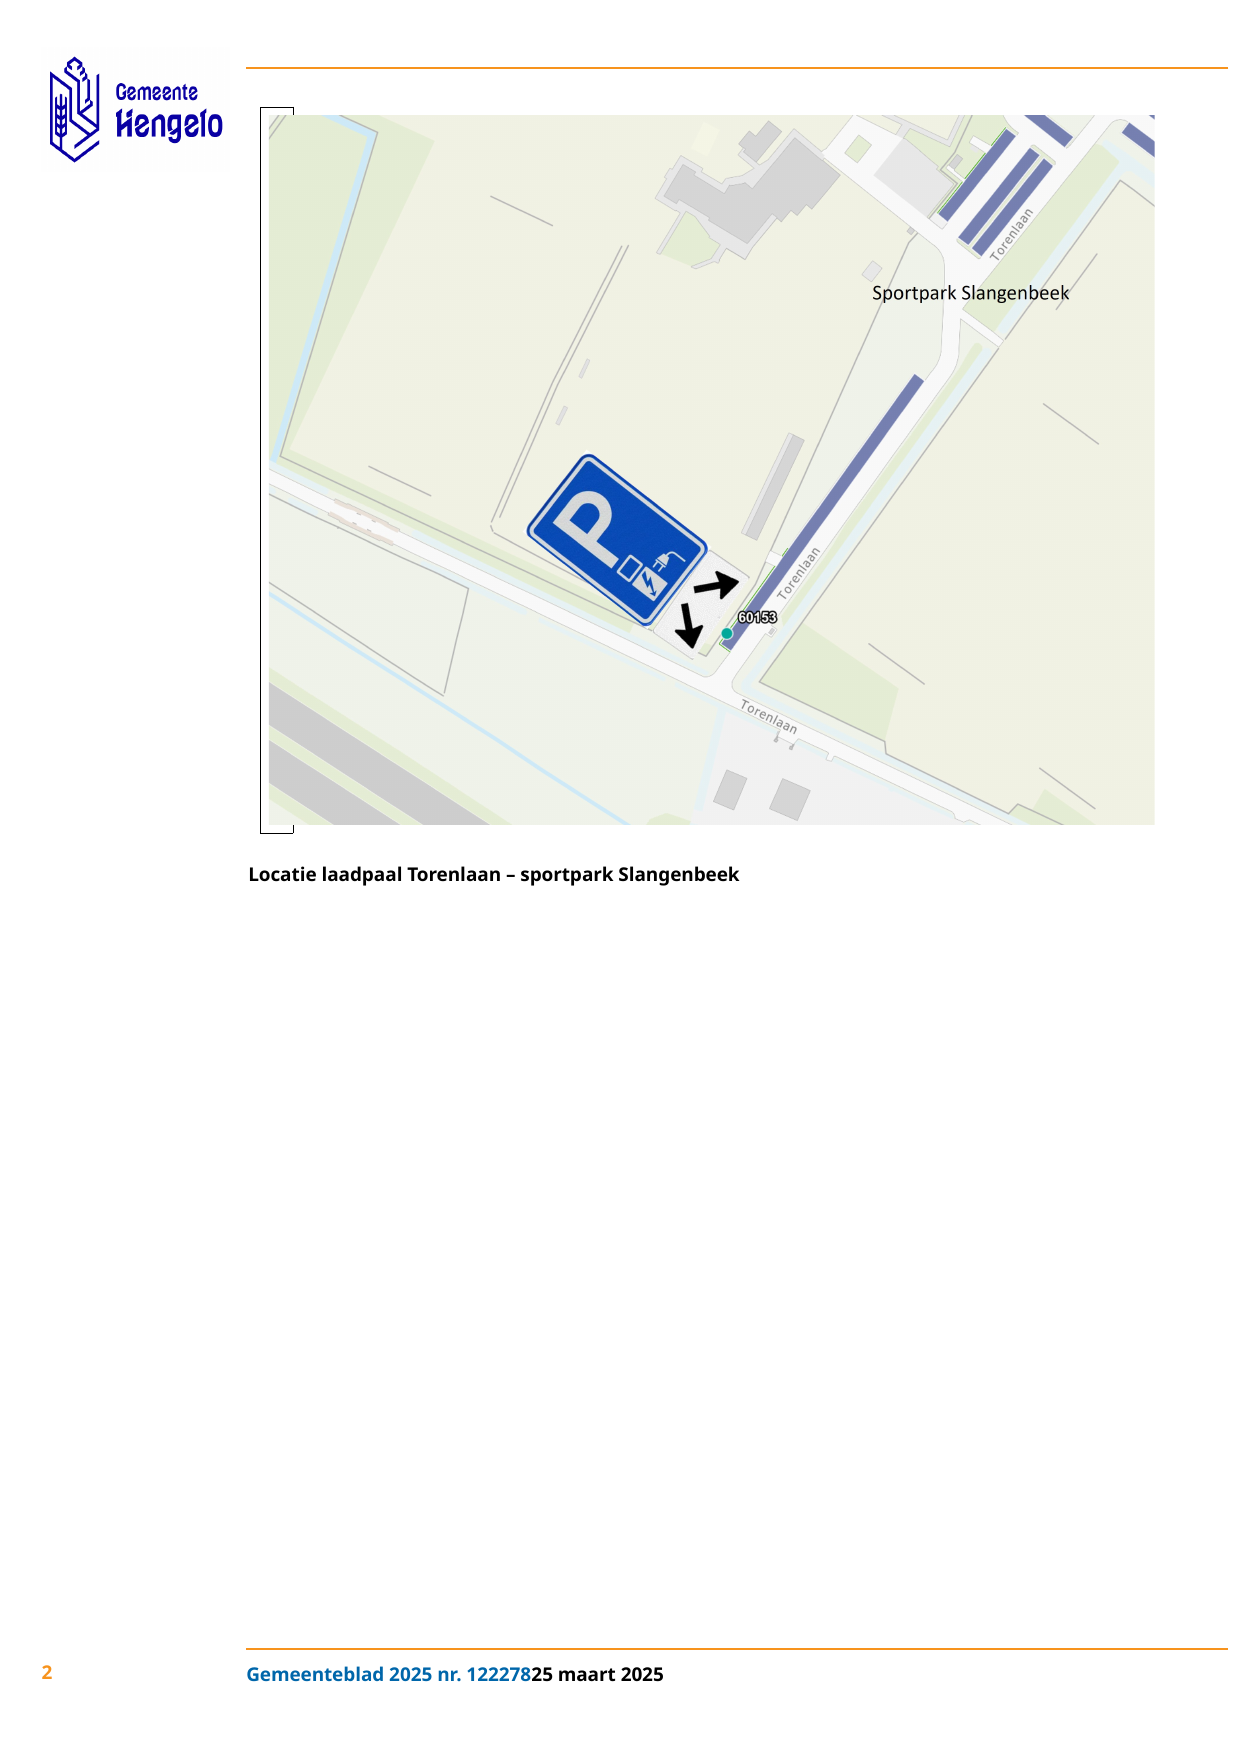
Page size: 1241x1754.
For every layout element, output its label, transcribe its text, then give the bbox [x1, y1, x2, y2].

picture [268, 115, 1155, 825]
text Locatie laadpaal Torenlaan – sportpark Slangenbeek [248, 862, 1152, 887]
picture [41, 47, 231, 172]
